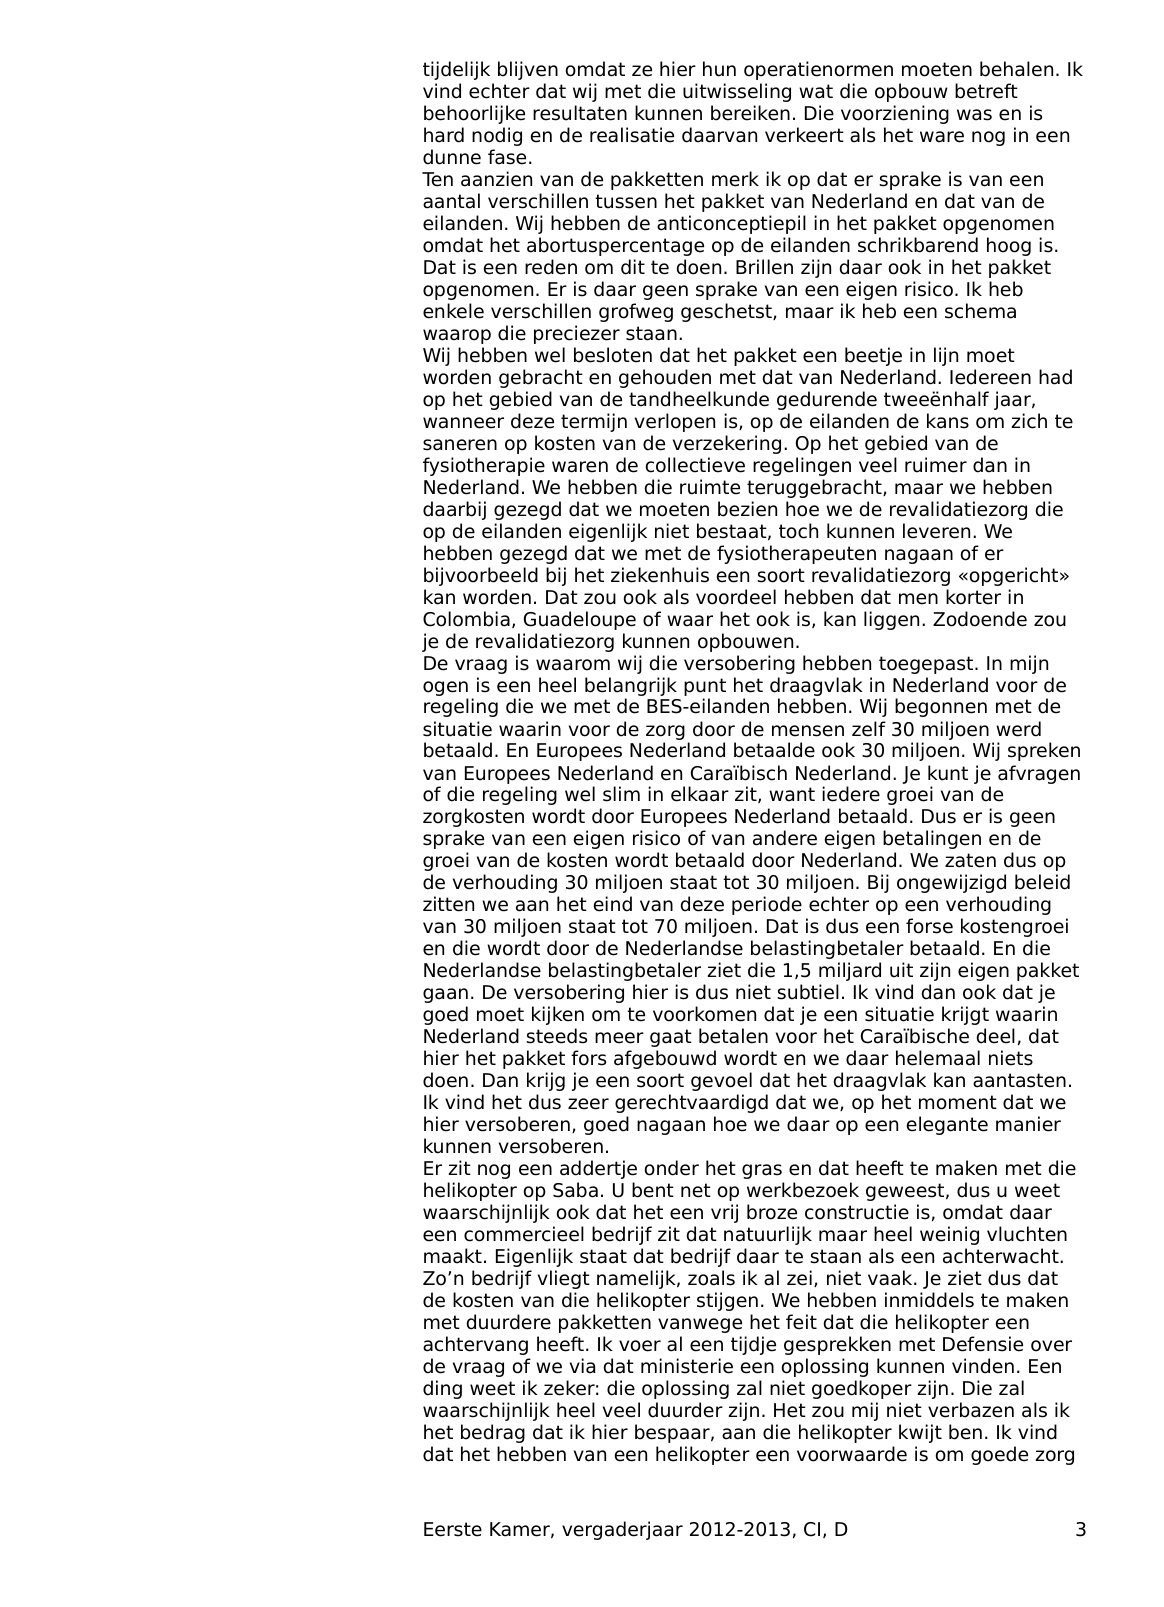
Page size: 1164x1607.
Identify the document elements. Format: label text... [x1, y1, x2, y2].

text tijdelijk blijven omdat ze hier hun operatienormen moeten behalen. Ik vind echter dat wij met die uitwisseling wat die opbouw betreft behoorlijke resultaten kunnen bereiken. Die voorziening was en is hard nodig en de realisatie daarvan verkeert als het ware nog in een dunne fase. [422, 59, 1087, 169]
text Wij hebben wel besloten dat het pakket een beetje in lijn moet worden gebracht en gehouden met dat van Nederland. Iedereen had op het gebied van de tandheelkunde gedurende tweeënhalf jaar, wanneer deze termijn verlopen is, op de eilanden de kans om zich te saneren op kosten van de verzekering. Op het gebied van de fysiotherapie waren de collectieve regelingen veel ruimer dan in Nederland. We hebben die ruimte teruggebracht, maar we hebben daarbij gezegd dat we moeten bezien hoe we de revalidatiezorg die op de eilanden eigenlijk niet bestaat, toch kunnen leveren. We hebben gezegd dat we met de fysiotherapeuten nagaan of er bijvoorbeeld bij het ziekenhuis een soort revalidatiezorg «opgericht» kan worden. Dat zou ook als voordeel hebben dat men korter in Colombia, Guadeloupe of waar het ook is, kan liggen. Zodoende zou je de revalidatiezorg kunnen opbouwen. [422, 345, 1087, 652]
text Ten aanzien van de pakketten merk ik op dat er sprake is van een aantal verschillen tussen het pakket van Nederland en dat van de eilanden. Wij hebben de anticonceptiepil in het pakket opgenomen omdat het abortuspercentage op de eilanden schrikbarend hoog is. Dat is een reden om dit te doen. Brillen zijn daar ook in het pakket opgenomen. Er is daar geen sprake van een eigen risico. Ik heb enkele verschillen grofweg geschetst, maar ik heb een schema waarop die preciezer staan. [422, 169, 1087, 345]
text De vraag is waarom wij die versobering hebben toegepast. In mijn ogen is een heel belangrijk punt het draagvlak in Nederland voor de regeling die we met de BES-eilanden hebben. Wij begonnen met de situatie waarin voor de zorg door de mensen zelf 30 miljoen werd betaald. En Europees Nederland betaalde ook 30 miljoen. Wij spreken van Europees Nederland en Caraïbisch Nederland. Je kunt je afvragen of die regeling wel slim in elkaar zit, want iedere groei van de zorgkosten wordt door Europees Nederland betaald. Dus er is geen sprake van een eigen risico of van andere eigen betalingen en de groei van de kosten wordt betaald door Nederland. We zaten dus op de verhouding 30 miljoen staat tot 30 miljoen. Bij ongewijzigd beleid zitten we aan het eind van deze periode echter op een verhouding van 30 miljoen staat tot 70 miljoen. Dat is dus een forse kostengroei en die wordt door de Nederlandse belastingbetaler betaald. En die Nederlandse belastingbetaler ziet die 1,5 miljard uit zijn eigen pakket gaan. De versobering hier is dus niet subtiel. Ik vind dan ook dat je goed moet kijken om te voorkomen dat je een situatie krijgt waarin Nederland steeds meer gaat betalen voor het Caraïbische deel, dat hier het pakket fors afgebouwd wordt en we daar helemaal niets doen. Dan krijg je een soort gevoel dat het draagvlak kan aantasten. Ik vind het dus zeer gerechtvaardigd dat we, op het moment dat we hier versoberen, goed nagaan hoe we daar op een elegante manier kunnen versoberen. [422, 652, 1087, 1158]
text Er zit nog een addertje onder het gras en dat heeft te maken met die helikopter op Saba. U bent net op werkbezoek geweest, dus u weet waarschijnlijk ook dat het een vrij broze constructie is, omdat daar een commercieel bedrijf zit dat natuurlijk maar heel weinig vluchten maakt. Eigenlijk staat dat bedrijf daar te staan als een achterwacht. Zo’n bedrijf vliegt namelijk, zoals ik al zei, niet vaak. Je ziet dus dat de kosten van die helikopter stijgen. We hebben inmiddels te maken met duurdere pakketten vanwege het feit dat die helikopter een achtervang heeft. Ik voer al een tijdje gesprekken met Defensie over de vraag of we via dat ministerie een oplossing kunnen vinden. Een ding weet ik zeker: die oplossing zal niet goedkoper zijn. Die zal waarschijnlijk heel veel duurder zijn. Het zou mij niet verbazen als ik het bedrag dat ik hier bespaar, aan die helikopter kwijt ben. Ik vind dat het hebben van een helikopter een voorwaarde is om goede zorg [422, 1158, 1087, 1466]
